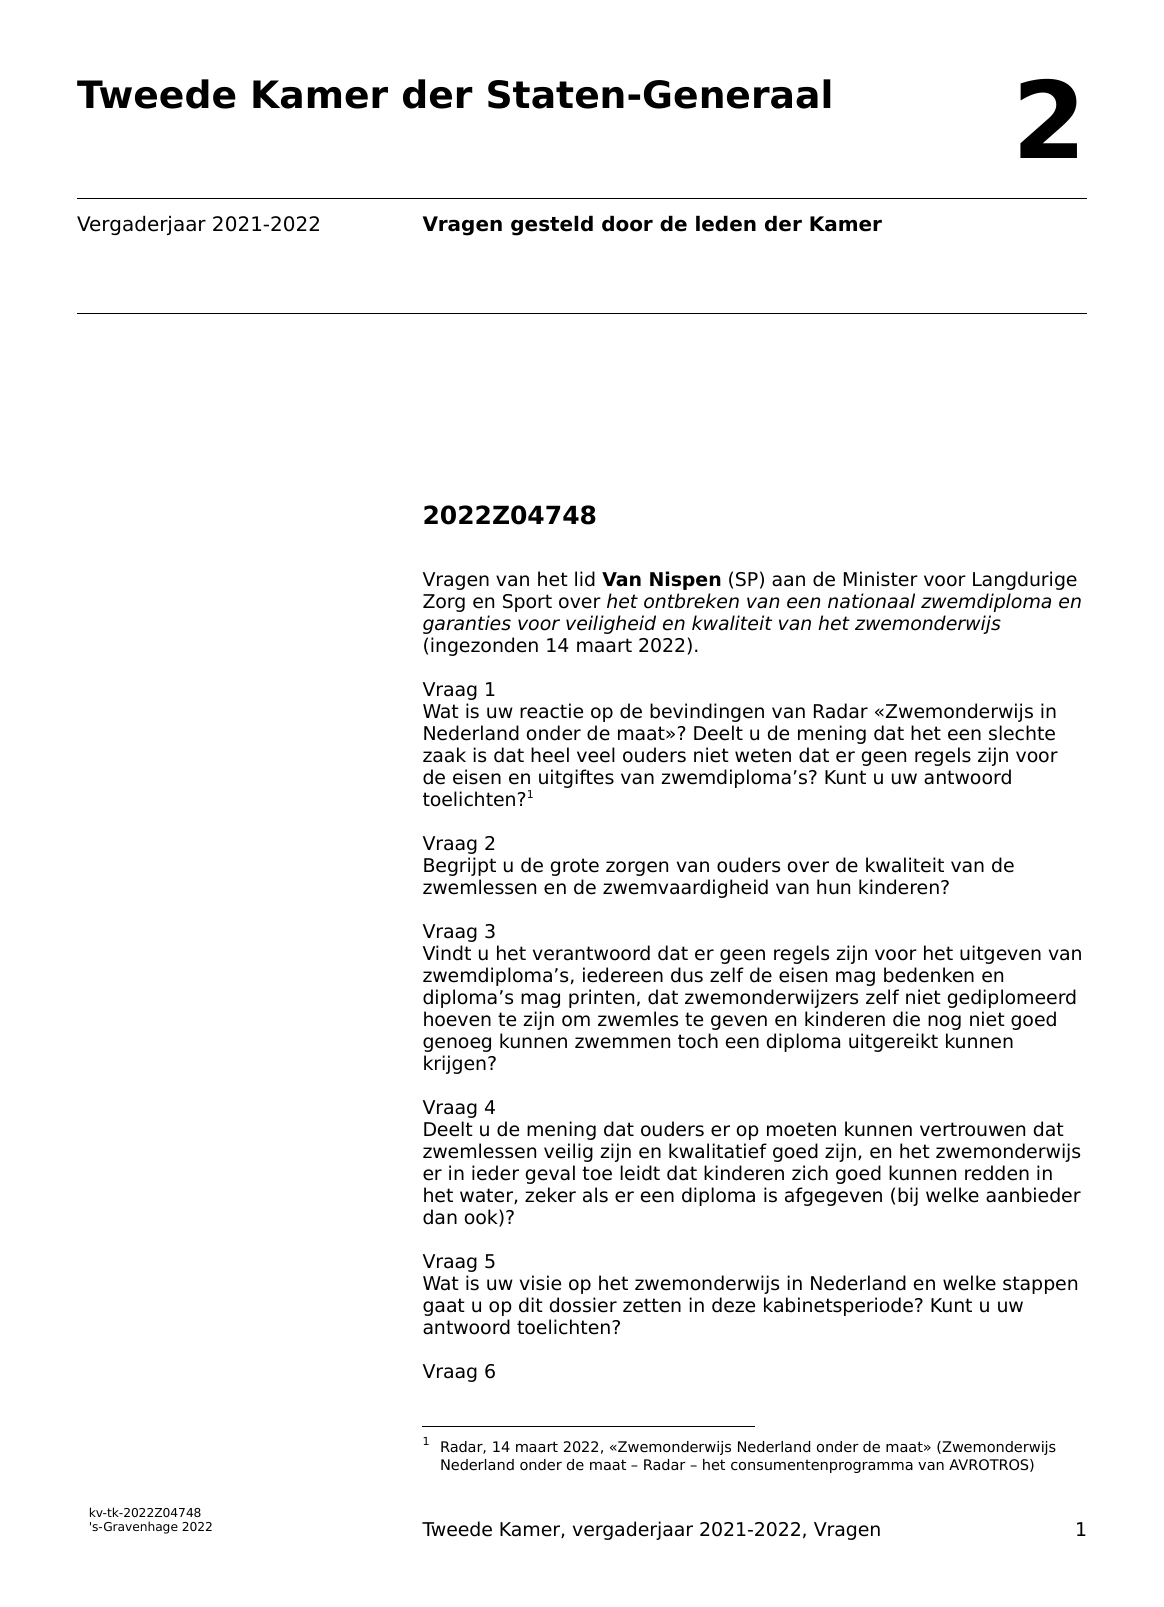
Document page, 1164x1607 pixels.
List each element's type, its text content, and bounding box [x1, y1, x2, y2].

text Vraag 5 [422, 1251, 1087, 1273]
text Vragen van het lid Van Nispen (SP) aan de Minister voor Langdurige Zorg en Sport over het ontbreken van een nationaal zwemdiploma en garanties voor veiligheid en kwaliteit van het zwemonderwijs (ingezonden 14 maart 2022). [422, 569, 1087, 657]
text Wat is uw reactie op de bevindingen van Radar «Zwemonderwijs in Nederland onder de maat»? Deelt u de mening dat het een slechte zaak is dat heel veel ouders niet weten dat er geen regels zijn voor de eisen en uitgiftes van zwemdiploma’s? Kunt u uw antwoord toelichten? [422, 701, 1087, 811]
text 's-Gravenhage 2022 [88, 1520, 323, 1534]
text Begrijpt u de grote zorgen van ouders over de kwaliteit van de zwemlessen en de zwemvaardigheid van hun kinderen? [422, 855, 1087, 899]
table_header 2 [886, 59, 1087, 198]
text Vraag 1 [422, 679, 1087, 701]
text Vraag 2 [422, 833, 1087, 855]
text Wat is uw visie op het zwemonderwijs in Nederland en welke stappen gaat u op dit dossier zetten in deze kabinetsperiode? Kunt u uw antwoord toelichten? [422, 1273, 1087, 1339]
text kv-tk-2022Z04748 [88, 1506, 323, 1520]
table_cell Vergaderjaar 2021-2022 [77, 199, 422, 313]
text Vraag 6 [422, 1361, 1087, 1383]
text 2022Z04748 [422, 501, 1087, 531]
table_header Tweede Kamer der Staten-Generaal [77, 59, 886, 198]
text Vraag 3 [422, 921, 1087, 943]
text Deelt u de mening dat ouders er op moeten kunnen vertrouwen dat zwemlessen veilig zijn en kwalitatief goed zijn, en het zwemonderwijs er in ieder geval toe leidt dat kinderen zich goed kunnen redden in het water, zeker als er een diploma is afgegeven (bij welke aanbieder dan ook)? [422, 1119, 1087, 1229]
table_cell Vragen gesteld door de leden der Kamer [422, 199, 1087, 313]
text Vraag 4 [422, 1097, 1087, 1119]
text Vindt u het verantwoord dat er geen regels zijn voor het uitgeven van zwemdiploma’s, iedereen dus zelf de eisen mag bedenken en diploma’s mag printen, dat zwemonderwijzers zelf niet gediplomeerd hoeven te zijn om zwemles te geven en kinderen die nog niet goed genoeg kunnen zwemmen toch een diploma uitgereikt kunnen krijgen? [422, 943, 1087, 1075]
text Radar, 14 maart 2022, «Zwemonderwijs Nederland onder de maat» (Zwemonderwijs Nederland onder de maat – Radar – het consumentenprogramma van AVROTROS) [422, 1435, 1087, 1474]
